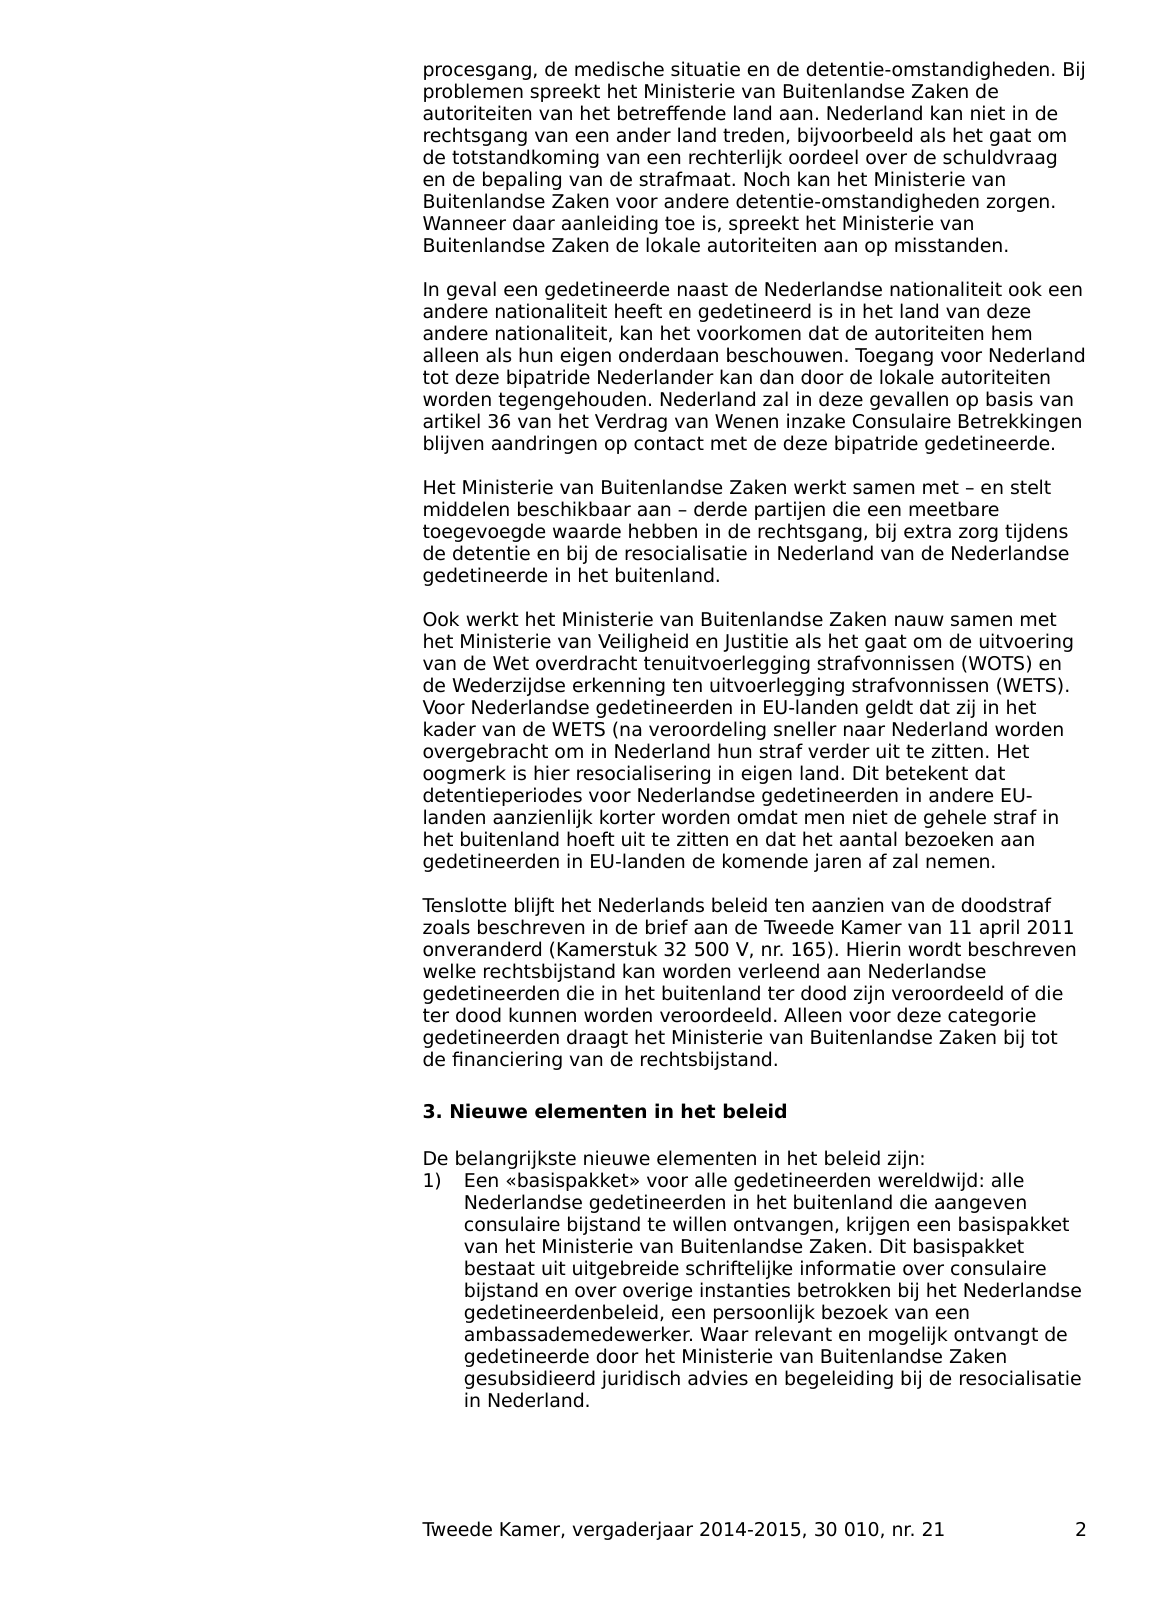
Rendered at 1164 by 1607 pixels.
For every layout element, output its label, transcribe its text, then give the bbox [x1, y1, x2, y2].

text procesgang, de medische situatie en de detentie-omstandigheden. Bij problemen spreekt het Ministerie van Buitenlandse Zaken de autoriteiten van het betreffende land aan. Nederland kan niet in de rechtsgang van een ander land treden, bijvoorbeeld als het gaat om de totstandkoming van een rechterlijk oordeel over de schuldvraag en de bepaling van de strafmaat. Noch kan het Ministerie van Buitenlandse Zaken voor andere detentie-omstandigheden zorgen. Wanneer daar aanleiding toe is, spreekt het Ministerie van Buitenlandse Zaken de lokale autoriteiten aan op misstanden. [422, 59, 1087, 257]
text De belangrijkste nieuwe elementen in het beleid zijn: [422, 1148, 1087, 1170]
text 1) Een «basispakket» voor alle gedetineerden wereldwijd: alle Nederlandse gedetineerden in het buitenland die aangeven consulaire bijstand te willen ontvangen, krijgen een basispakket van het Ministerie van Buitenlandse Zaken. Dit basispakket bestaat uit uitgebreide schriftelijke informatie over consulaire bijstand en over overige instanties betrokken bij het Nederlandse gedetineerdenbeleid, een persoonlijk bezoek van een ambassademedewerker. Waar relevant en mogelijk ontvangt de gedetineerde door het Ministerie van Buitenlandse Zaken gesubsidieerd juridisch advies en begeleiding bij de resocialisatie in Nederland. [422, 1170, 1087, 1412]
text Het Ministerie van Buitenlandse Zaken werkt samen met – en stelt middelen beschikbaar aan – derde partijen die een meetbare toegevoegde waarde hebben in de rechtsgang, bij extra zorg tijdens de detentie en bij de resocialisatie in Nederland van de Nederlandse gedetineerde in het buitenland. [422, 477, 1087, 587]
text Tenslotte blijft het Nederlands beleid ten aanzien van de doodstraf zoals beschreven in de brief aan de Tweede Kamer van 11 april 2011 onveranderd (Kamerstuk 32 500 V, nr. 165). Hierin wordt beschreven welke rechtsbijstand kan worden verleend aan Nederlandse gedetineerden die in het buitenland ter dood zijn veroordeeld of die ter dood kunnen worden veroordeeld. Alleen voor deze categorie gedetineerden draagt het Ministerie van Buitenlandse Zaken bij tot de financiering van de rechtsbijstand. [422, 895, 1087, 1071]
text Ook werkt het Ministerie van Buitenlandse Zaken nauw samen met het Ministerie van Veiligheid en Justitie als het gaat om de uitvoering van de Wet overdracht tenuitvoerlegging strafvonnissen (WOTS) en de Wederzijdse erkenning ten uitvoerlegging strafvonnissen (WETS). Voor Nederlandse gedetineerden in EU-landen geldt dat zij in het kader van de WETS (na veroordeling sneller naar Nederland worden overgebracht om in Nederland hun straf verder uit te zitten. Het oogmerk is hier resocialisering in eigen land. Dit betekent dat detentieperiodes voor Nederlandse gedetineerden in andere EU-landen aanzienlijk korter worden omdat men niet de gehele straf in het buitenland hoeft uit te zitten en dat het aantal bezoeken aan gedetineerden in EU-landen de komende jaren af zal nemen. [422, 609, 1087, 873]
subtitle 3. Nieuwe elementen in het beleid [422, 1101, 1087, 1123]
text In geval een gedetineerde naast de Nederlandse nationaliteit ook een andere nationaliteit heeft en gedetineerd is in het land van deze andere nationaliteit, kan het voorkomen dat de autoriteiten hem alleen als hun eigen onderdaan beschouwen. Toegang voor Nederland tot deze bipatride Nederlander kan dan door de lokale autoriteiten worden tegengehouden. Nederland zal in deze gevallen op basis van artikel 36 van het Verdrag van Wenen inzake Consulaire Betrekkingen blijven aandringen op contact met de deze bipatride gedetineerde. [422, 279, 1087, 455]
